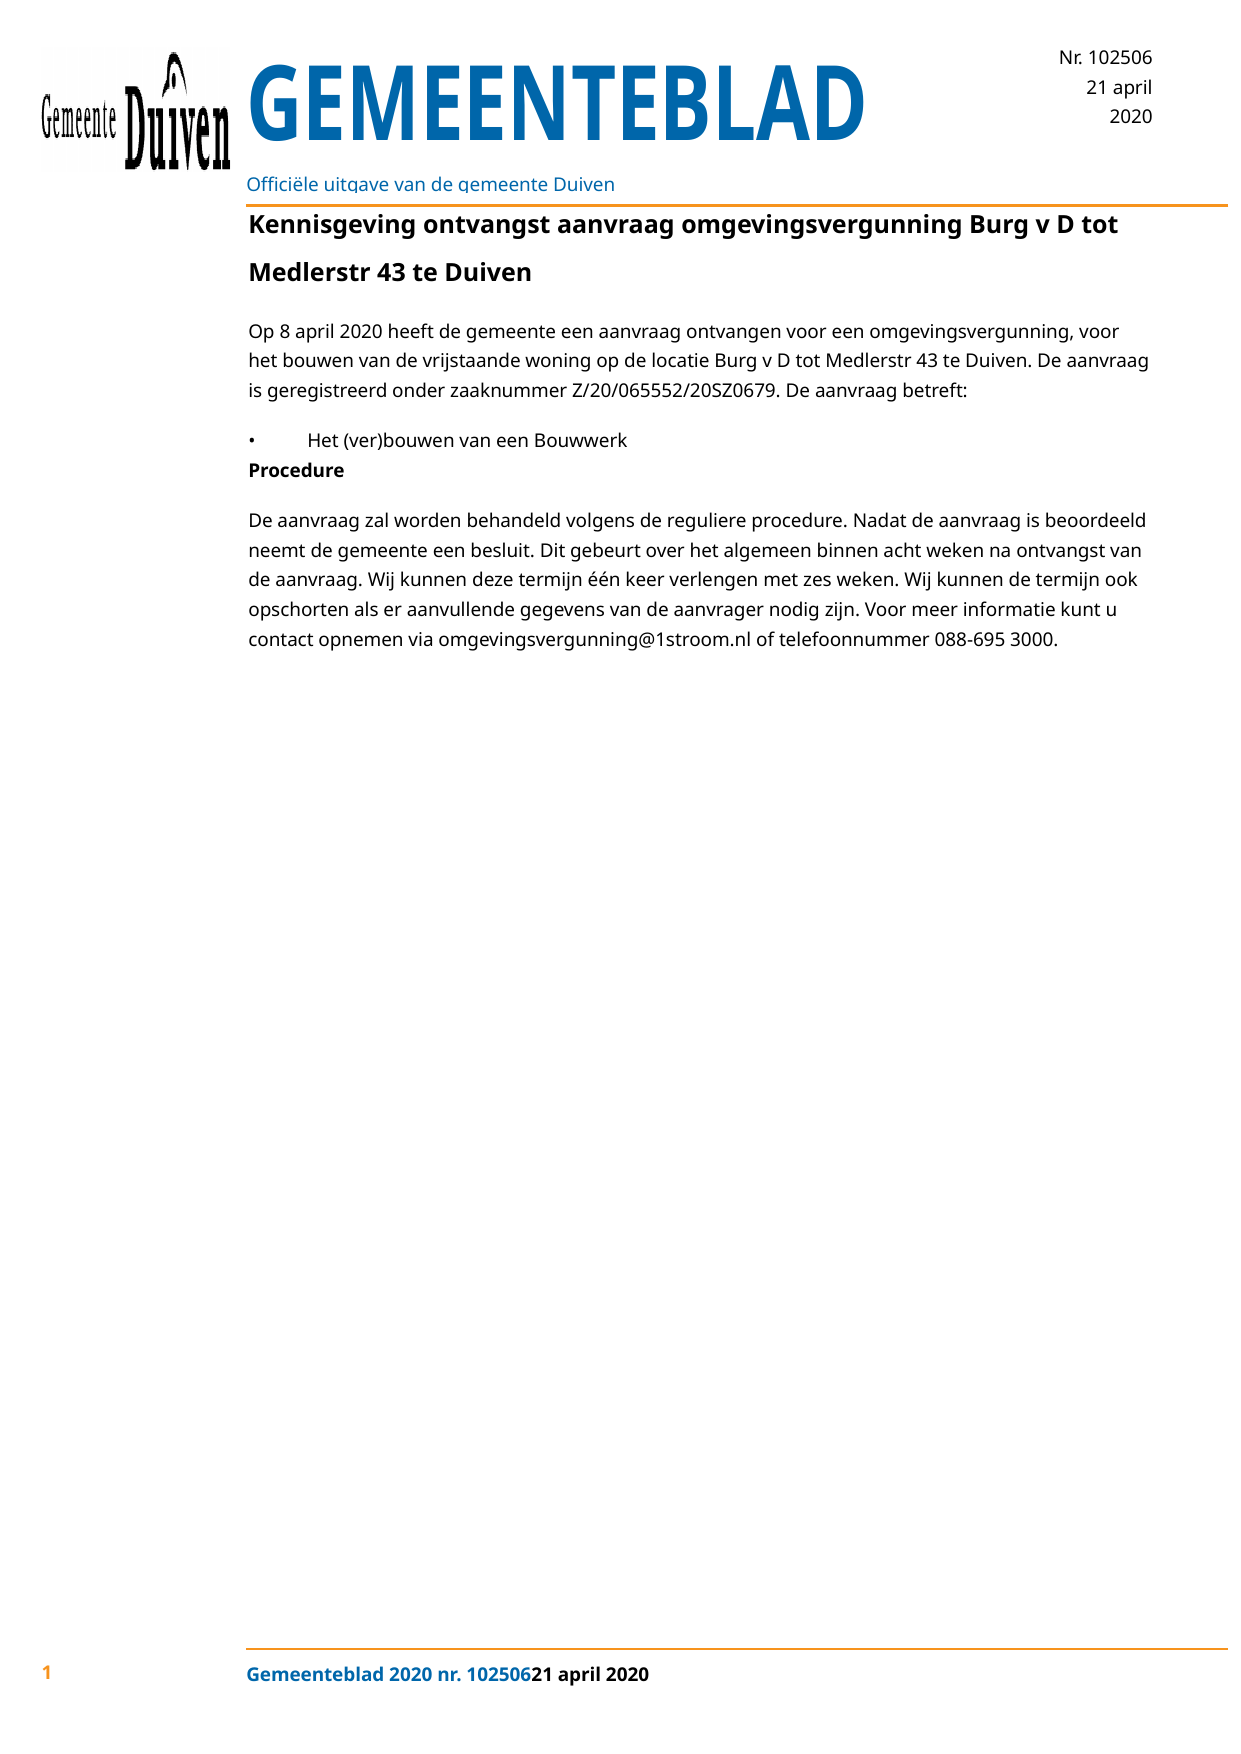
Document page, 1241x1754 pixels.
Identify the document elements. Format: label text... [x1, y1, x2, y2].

text De aanvraag zal worden behandeld volgens de reguliere procedure. Nadat de aanvraag is beoordeeld neemt de gemeente een besluit. Dit gebeurt over het algemeen binnen acht weken na ontvangst van de aanvraag. Wij kunnen deze termijn één keer verlengen met zes weken. Wij kunnen de termijn ook opschorten als er aanvullende gegevens van de aanvrager nodig zijn. Voor meer informatie kunt u contact opnemen via omgevingsvergunning@1stroom.nl of telefoonnummer 088-695 3000. [248, 507, 1152, 652]
text Kennisgeving ontvangst aanvraag omgevingsvergunning Burg v D tot Medlerstr 43 te Duiven [248, 207, 1152, 288]
text Op 8 april 2020 heeft de gemeente een aanvraag ontvangen voor een omgevingsvergunning, voor het bouwen van de vrijstaande woning op de locatie Burg v D tot Medlerstr 43 te Duiven. De aanvraag is geregistreerd onder zaaknummer Z/20/065552/20SZ0679. De aanvraag betreft: [248, 318, 1152, 403]
list Het (ver)bouwen van een Bouwwerk [248, 427, 1152, 453]
picture [41, 47, 231, 172]
text Procedure [248, 457, 1152, 483]
